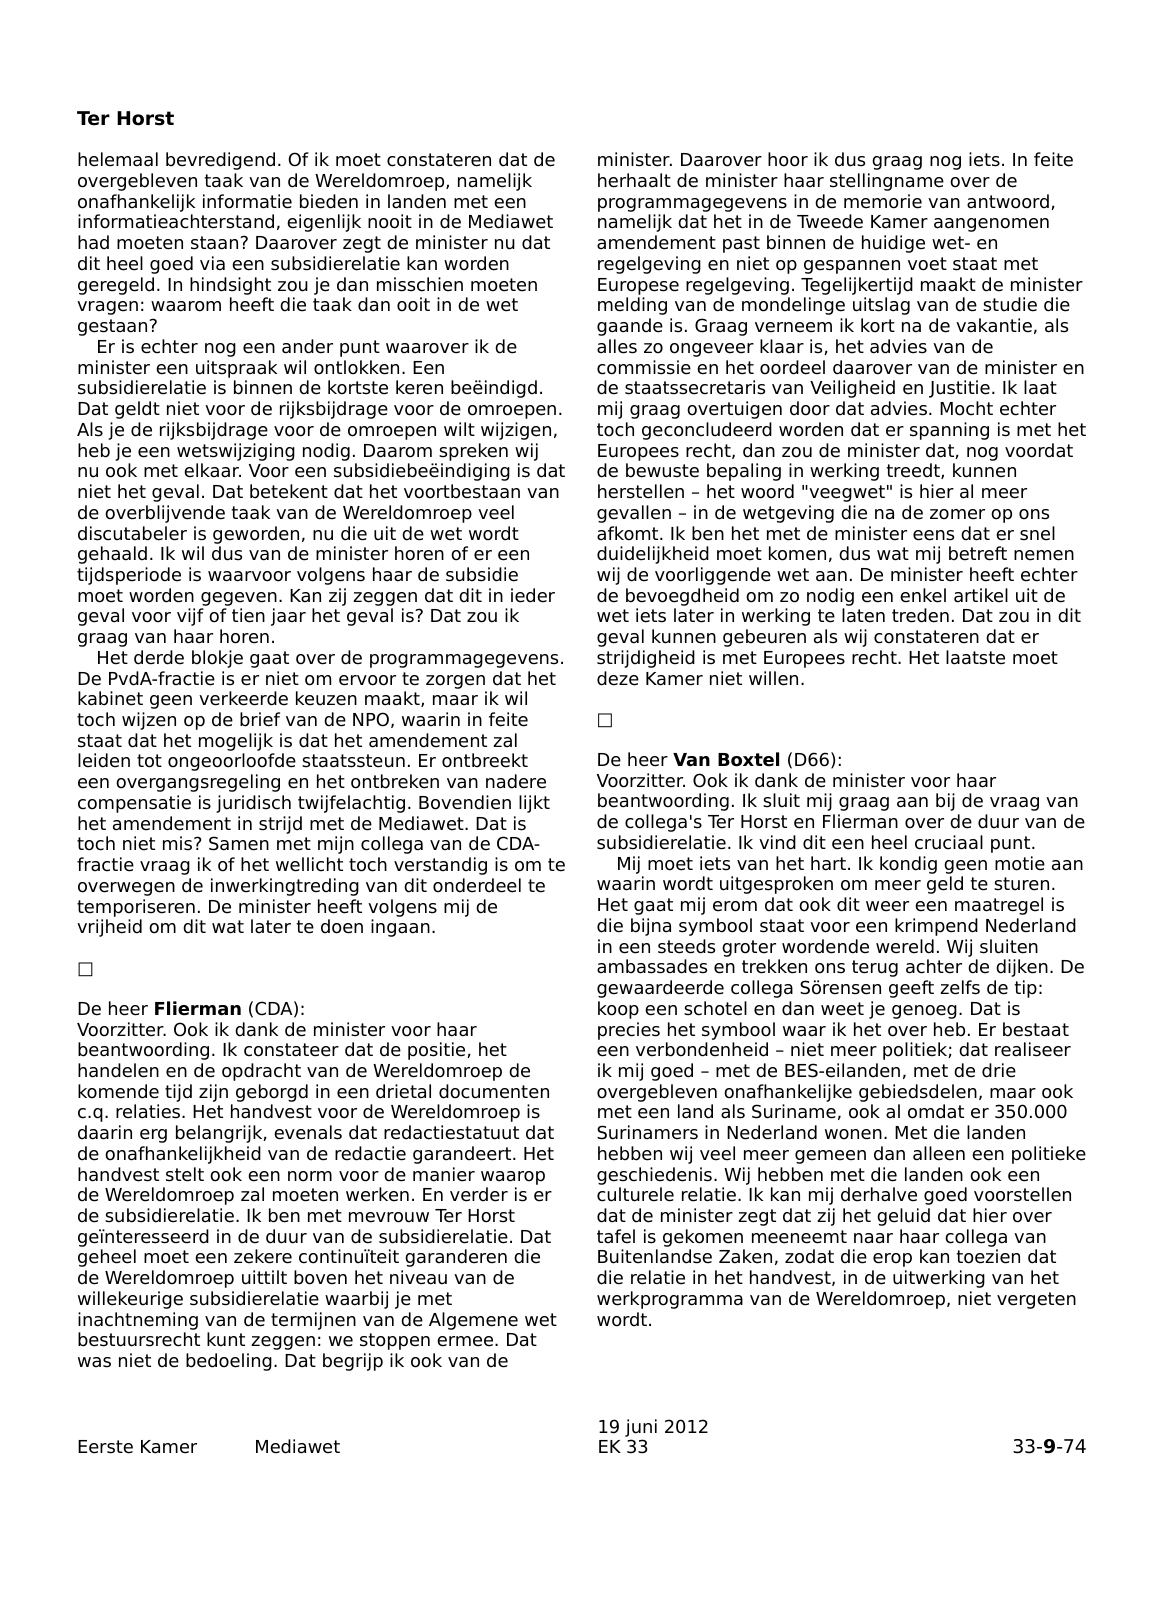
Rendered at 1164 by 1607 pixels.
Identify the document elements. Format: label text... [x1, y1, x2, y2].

text Mij moet iets van het hart. Ik kondig geen motie aan waarin wordt uitgesproken om meer geld te sturen. Het gaat mij erom dat ook dit weer een maatregel is die bijna symbool staat voor een krimpend Nederland in een steeds groter wordende wereld. Wij sluiten ambassades en trekken ons terug achter de dijken. De gewaardeerde collega Sörensen geeft zelfs de tip: koop een schotel en dan weet je genoeg. Dat is precies het symbool waar ik het over heb. Er bestaat een verbondenheid – niet meer politiek; dat realiseer ik mij goed – met de BES-eilanden, met de drie overgebleven onafhankelijke gebiedsdelen, maar ook met een land als Suriname, ook al omdat er 350.000 Surinamers in Nederland wonen. Met die landen hebben wij veel meer gemeen dan alleen een politieke geschiedenis. Wij hebben met die landen ook een culturele relatie. Ik kan mij derhalve goed voorstellen dat de minister zegt dat zij het geluid dat hier over tafel is gekomen meeneemt naar haar collega van Buitenlandse Zaken, zodat die erop kan toezien dat die relatie in het handvest, in de uitwerking van het werkprogramma van de Wereldomroep, niet vergeten wordt. [596, 853, 1087, 1330]
text De heer Flierman (CDA): [77, 999, 567, 1019]
text helemaal bevredigend. Of ik moet constateren dat de overgebleven taak van de Wereldomroep, namelijk onafhankelijk informatie bieden in landen met een informatieachterstand, eigenlijk nooit in de Mediawet had moeten staan? Daarover zegt de minister nu dat dit heel goed via een subsidierelatie kan worden geregeld. In hindsight zou je dan misschien moeten vragen: waarom heeft die taak dan ooit in de wet gestaan? [77, 150, 567, 337]
text □ [77, 958, 567, 979]
text Het derde blokje gaat over de programmagegevens. De PvdA-fractie is er niet om ervoor te zorgen dat het kabinet geen verkeerde keuzen maakt, maar ik wil toch wijzen op de brief van de NPO, waarin in feite staat dat het mogelijk is dat het amendement zal leiden tot ongeoorloofde staatssteun. Er ontbreekt een overgangsregeling en het ontbreken van nadere compensatie is juridisch twijfelachtig. Bovendien lijkt het amendement in strijd met de Mediawet. Dat is toch niet mis? Samen met mijn collega van de CDA-fractie vraag ik of het wellicht toch verstandig is om te overwegen de inwerkingtreding van dit onderdeel te temporiseren. De minister heeft volgens mij de vrijheid om dit wat later te doen ingaan. [77, 648, 567, 938]
text Voorzitter. Ook ik dank de minister voor haar beantwoording. Ik sluit mij graag aan bij de vraag van de collega's Ter Horst en Flierman over de duur van de subsidierelatie. Ik vind dit een heel cruciaal punt. [596, 771, 1087, 853]
text Voorzitter. Ook ik dank de minister voor haar beantwoording. Ik constateer dat de positie, het handelen en de opdracht van de Wereldomroep de komende tijd zijn geborgd in een drietal documenten c.q. relaties. Het handvest voor de Wereldomroep is daarin erg belangrijk, evenals dat redactiestatuut dat de onafhankelijkheid van de redactie garandeert. Het handvest stelt ook een norm voor de manier waarop de Wereldomroep zal moeten werken. En verder is er de subsidierelatie. Ik ben met mevrouw Ter Horst geïnteresseerd in de duur van de subsidierelatie. Dat geheel moet een zekere continuïteit garanderen die de Wereldomroep uittilt boven het niveau van de willekeurige subsidierelatie waarbij je met inachtneming van de termijnen van de Algemene wet bestuursrecht kunt zeggen: we stoppen ermee. Dat was niet de bedoeling. Dat begrijp ik ook van de [77, 1019, 567, 1372]
text □ [596, 709, 1087, 730]
text minister. Daarover hoor ik dus graag nog iets. In feite herhaalt de minister haar stellingname over de programmagegevens in de memorie van antwoord, namelijk dat het in de Tweede Kamer aangenomen amendement past binnen de huidige wet- en regelgeving en niet op gespannen voet staat met Europese regelgeving. Tegelijkertijd maakt de minister melding van de mondelinge uitslag van de studie die gaande is. Graag verneem ik kort na de vakantie, als alles zo ongeveer klaar is, het advies van de commissie en het oordeel daarover van de minister en de staatssecretaris van Veiligheid en Justitie. Ik laat mij graag overtuigen door dat advies. Mocht echter toch geconcludeerd worden dat er spanning is met het Europees recht, dan zou de minister dat, nog voordat de bewuste bepaling in werking treedt, kunnen herstellen – het woord "veegwet" is hier al meer gevallen – in de wetgeving die na de zomer op ons afkomt. Ik ben het met de minister eens dat er snel duidelijkheid moet komen, dus wat mij betreft nemen wij de voorliggende wet aan. De minister heeft echter de bevoegdheid om zo nodig een enkel artikel uit de wet iets later in werking te laten treden. Dat zou in dit geval kunnen gebeuren als wij constateren dat er strijdigheid is met Europees recht. Het laatste moet deze Kamer niet willen. [596, 150, 1087, 689]
text De heer Van Boxtel (D66): [596, 750, 1087, 771]
text Er is echter nog een ander punt waarover ik de minister een uitspraak wil ontlokken. Een subsidierelatie is binnen de kortste keren beëindigd. Dat geldt niet voor de rijksbijdrage voor de omroepen. Als je de rijksbijdrage voor de omroepen wilt wijzigen, heb je een wetswijziging nodig. Daarom spreken wij nu ook met elkaar. Voor een subsidiebeëindiging is dat niet het geval. Dat betekent dat het voortbestaan van de overblijvende taak van de Wereldomroep veel discutabeler is geworden, nu die uit de wet wordt gehaald. Ik wil dus van de minister horen of er een tijdsperiode is waarvoor volgens haar de subsidie moet worden gegeven. Kan zij zeggen dat dit in ieder geval voor vijf of tien jaar het geval is? Dat zou ik graag van haar horen. [77, 337, 567, 648]
